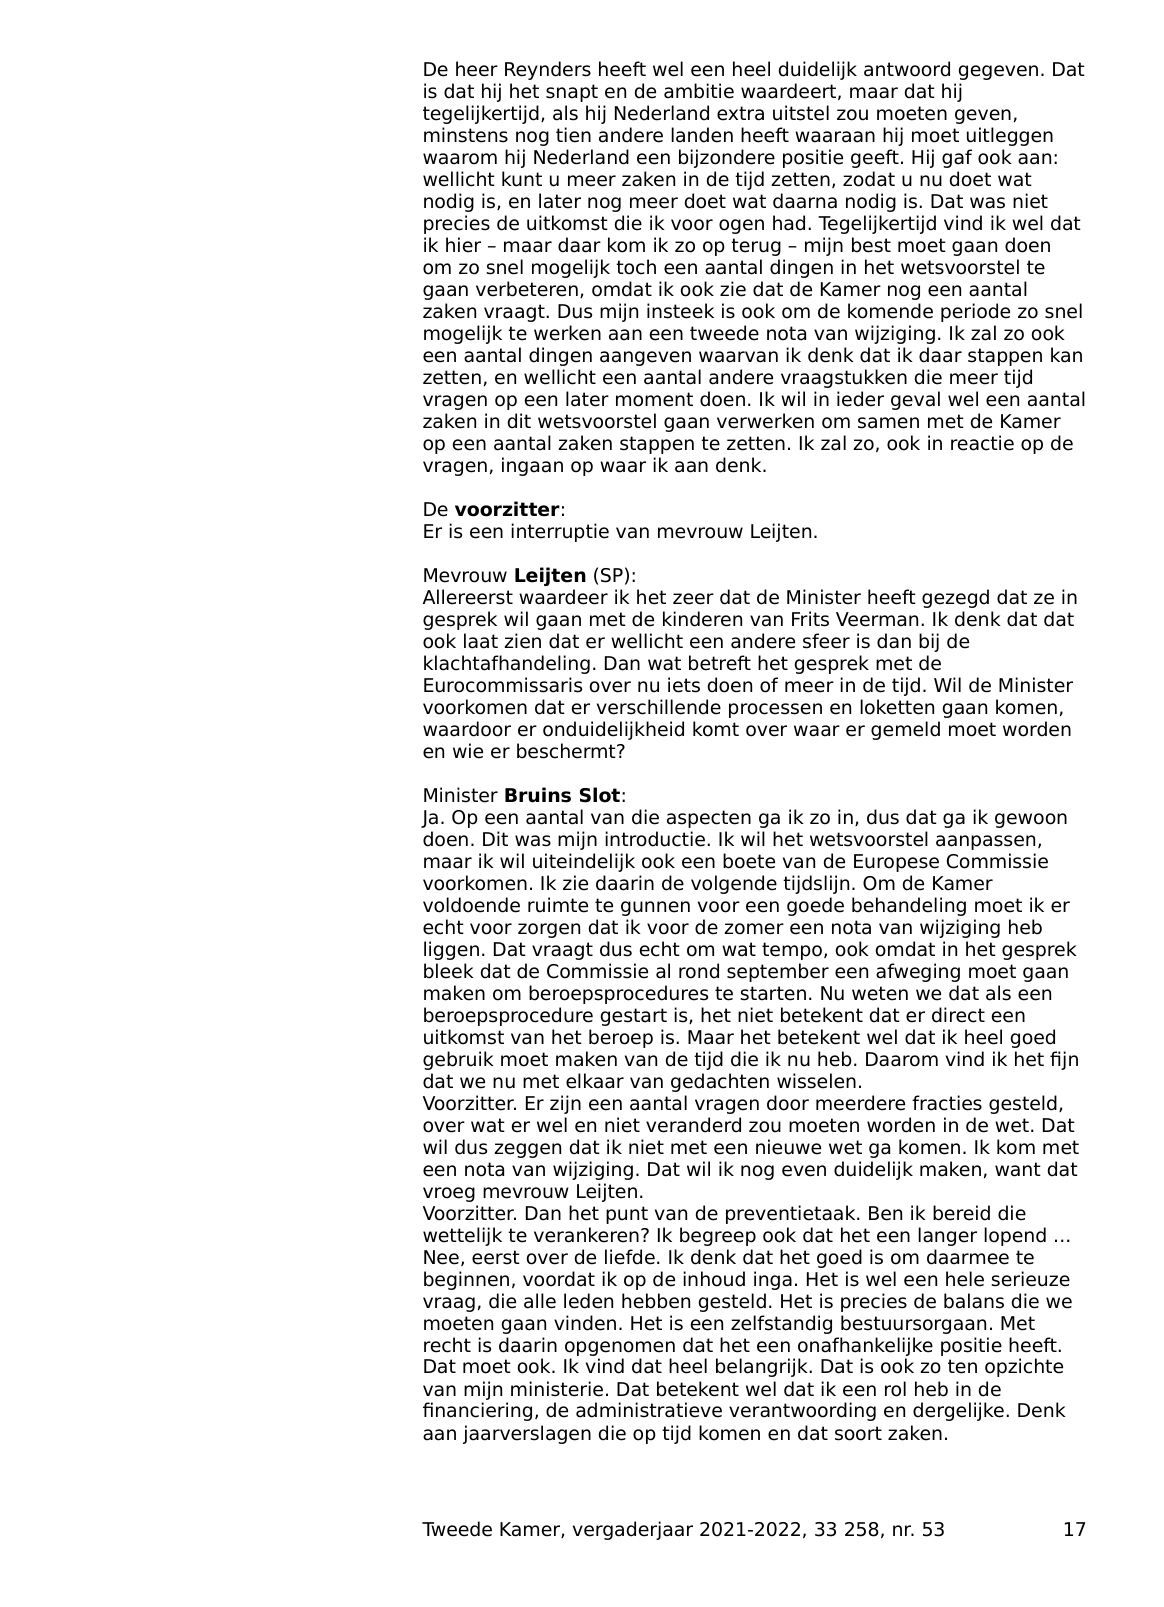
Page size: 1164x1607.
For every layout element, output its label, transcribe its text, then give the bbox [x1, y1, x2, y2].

text Er is een interruptie van mevrouw Leijten. [422, 521, 1087, 543]
text Allereerst waardeer ik het zeer dat de Minister heeft gezegd dat ze in gesprek wil gaan met de kinderen van Frits Veerman. Ik denk dat dat ook laat zien dat er wellicht een andere sfeer is dan bij de klachtafhandeling. Dan wat betreft het gesprek met de Eurocommissaris over nu iets doen of meer in de tijd. Wil de Minister voorkomen dat er verschillende processen en loketten gaan komen, waardoor er onduidelijkheid komt over waar er gemeld moet worden en wie er beschermt? [422, 587, 1087, 763]
text De voorzitter: [422, 499, 1087, 521]
text Mevrouw Leijten (SP): [422, 565, 1087, 587]
text De heer Reynders heeft wel een heel duidelijk antwoord gegeven. Dat is dat hij het snapt en de ambitie waardeert, maar dat hij tegelijkertijd, als hij Nederland extra uitstel zou moeten geven, minstens nog tien andere landen heeft waaraan hij moet uitleggen waarom hij Nederland een bijzondere positie geeft. Hij gaf ook aan: wellicht kunt u meer zaken in de tijd zetten, zodat u nu doet wat nodig is, en later nog meer doet wat daarna nodig is. Dat was niet precies de uitkomst die ik voor ogen had. Tegelijkertijd vind ik wel dat ik hier – maar daar kom ik zo op terug – mijn best moet gaan doen om zo snel mogelijk toch een aantal dingen in het wetsvoorstel te gaan verbeteren, omdat ik ook zie dat de Kamer nog een aantal zaken vraagt. Dus mijn insteek is ook om de komende periode zo snel mogelijk te werken aan een tweede nota van wijziging. Ik zal zo ook een aantal dingen aangeven waarvan ik denk dat ik daar stappen kan zetten, en wellicht een aantal andere vraagstukken die meer tijd vragen op een later moment doen. Ik wil in ieder geval wel een aantal zaken in dit wetsvoorstel gaan verwerken om samen met de Kamer op een aantal zaken stappen te zetten. Ik zal zo, ook in reactie op de vragen, ingaan op waar ik aan denk. [422, 59, 1087, 477]
text Voorzitter. Dan het punt van de preventietaak. Ben ik bereid die wettelijk te verankeren? Ik begreep ook dat het een langer lopend ... Nee, eerst over de liefde. Ik denk dat het goed is om daarmee te beginnen, voordat ik op de inhoud inga. Het is wel een hele serieuze vraag, die alle leden hebben gesteld. Het is precies de balans die we moeten gaan vinden. Het is een zelfstandig bestuursorgaan. Met recht is daarin opgenomen dat het een onafhankelijke positie heeft. Dat moet ook. Ik vind dat heel belangrijk. Dat is ook zo ten opzichte van mijn ministerie. Dat betekent wel dat ik een rol heb in de financiering, de administratieve verantwoording en dergelijke. Denk aan jaarverslagen die op tijd komen en dat soort zaken. [422, 1203, 1087, 1444]
text Minister Bruins Slot: [422, 785, 1087, 807]
text Ja. Op een aantal van die aspecten ga ik zo in, dus dat ga ik gewoon doen. Dit was mijn introductie. Ik wil het wetsvoorstel aanpassen, maar ik wil uiteindelijk ook een boete van de Europese Commissie voorkomen. Ik zie daarin de volgende tijdslijn. Om de Kamer voldoende ruimte te gunnen voor een goede behandeling moet ik er echt voor zorgen dat ik voor de zomer een nota van wijziging heb liggen. Dat vraagt dus echt om wat tempo, ook omdat in het gesprek bleek dat de Commissie al rond september een afweging moet gaan maken om beroepsprocedures te starten. Nu weten we dat als een beroepsprocedure gestart is, het niet betekent dat er direct een uitkomst van het beroep is. Maar het betekent wel dat ik heel goed gebruik moet maken van de tijd die ik nu heb. Daarom vind ik het fijn dat we nu met elkaar van gedachten wisselen. [422, 807, 1087, 1093]
text Voorzitter. Er zijn een aantal vragen door meerdere fracties gesteld, over wat er wel en niet veranderd zou moeten worden in de wet. Dat wil dus zeggen dat ik niet met een nieuwe wet ga komen. Ik kom met een nota van wijziging. Dat wil ik nog even duidelijk maken, want dat vroeg mevrouw Leijten. [422, 1093, 1087, 1203]
